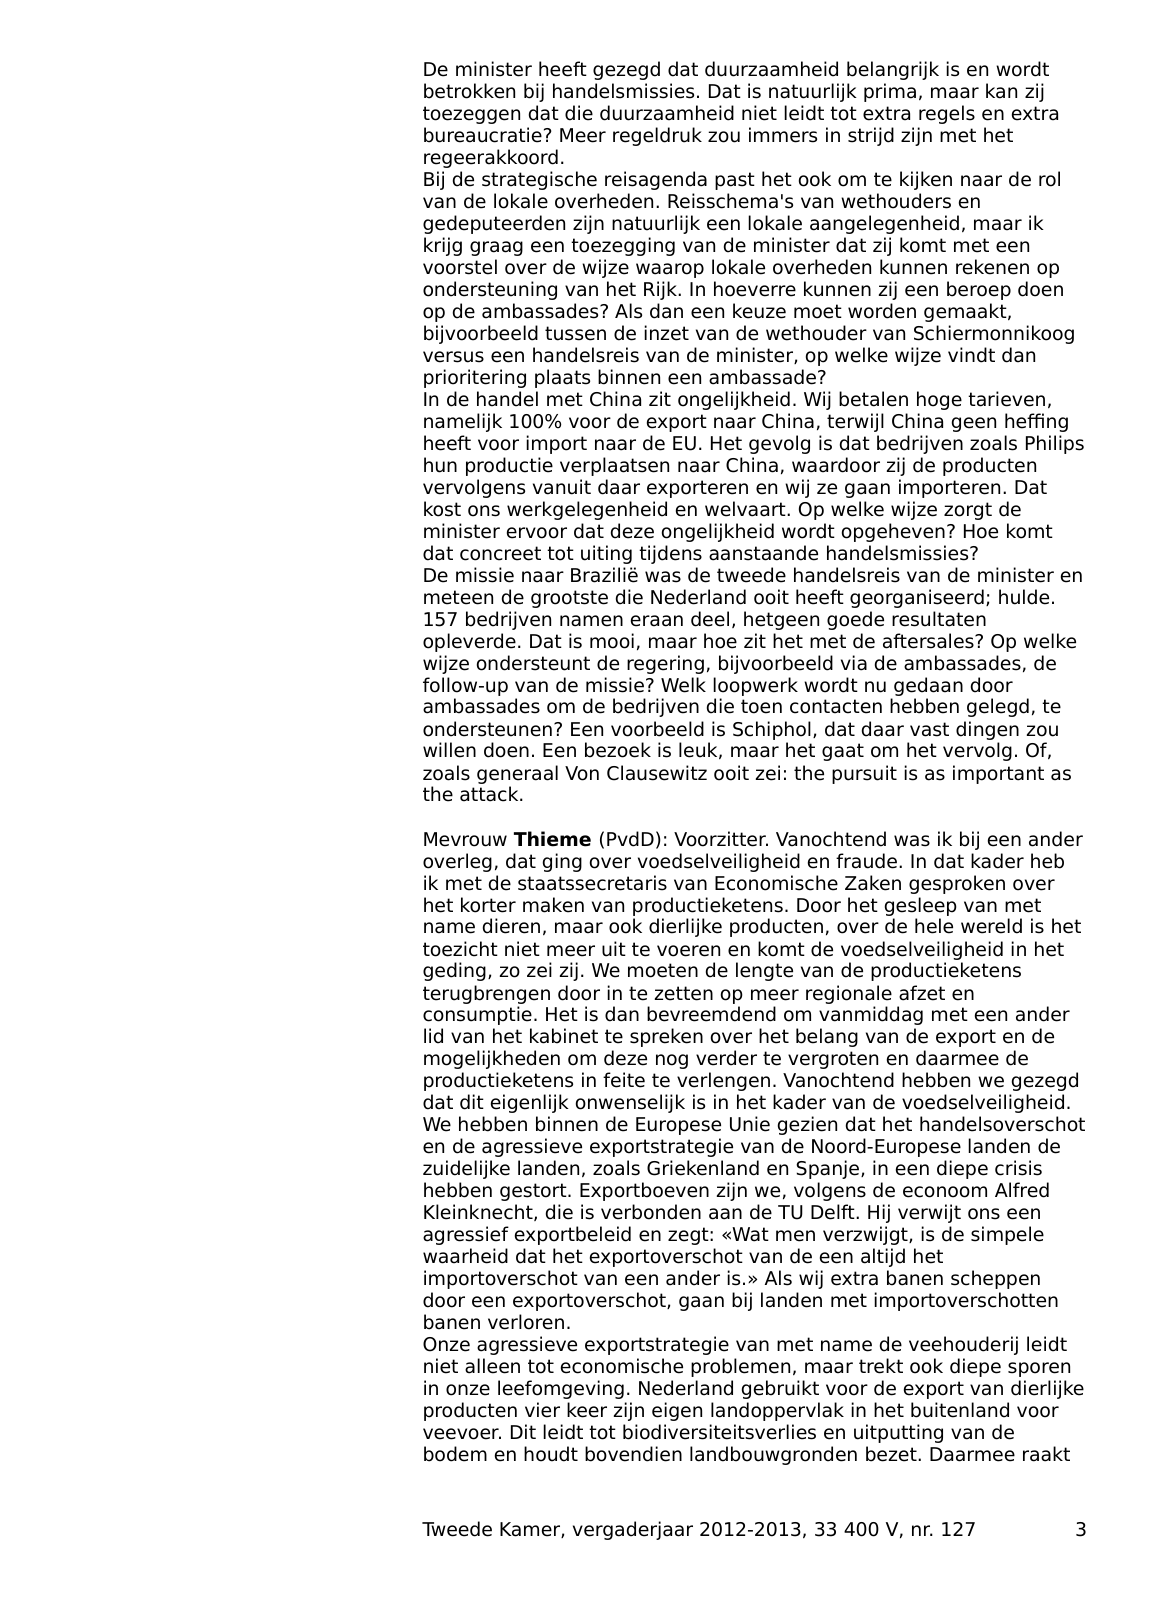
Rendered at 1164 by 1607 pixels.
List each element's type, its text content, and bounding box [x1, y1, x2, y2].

text Mevrouw Thieme (PvdD): Voorzitter. Vanochtend was ik bij een ander overleg, dat ging over voedselveiligheid en fraude. In dat kader heb ik met de staatssecretaris van Economische Zaken gesproken over het korter maken van productieketens. Door het gesleep van met name dieren, maar ook dierlijke producten, over de hele wereld is het toezicht niet meer uit te voeren en komt de voedselveiligheid in het geding, zo zei zij. We moeten de lengte van de productieketens terugbrengen door in te zetten op meer regionale afzet en consumptie. Het is dan bevreemdend om vanmiddag met een ander lid van het kabinet te spreken over het belang van de export en de mogelijkheden om deze nog verder te vergroten en daarmee de productieketens in feite te verlengen. Vanochtend hebben we gezegd dat dit eigenlijk onwenselijk is in het kader van de voedselveiligheid. [422, 828, 1087, 1114]
text De missie naar Brazilië was de tweede handelsreis van de minister en meteen de grootste die Nederland ooit heeft georganiseerd; hulde. 157 bedrijven namen eraan deel, hetgeen goede resultaten opleverde. Dat is mooi, maar hoe zit het met de aftersales? Op welke wijze ondersteunt de regering, bijvoorbeeld via de ambassades, de follow-up van de missie? Welk loopwerk wordt nu gedaan door ambassades om de bedrijven die toen contacten hebben gelegd, te ondersteunen? Een voorbeeld is Schiphol, dat daar vast dingen zou willen doen. Een bezoek is leuk, maar het gaat om het vervolg. Of, zoals generaal Von Clausewitz ooit zei: the pursuit is as important as the attack. [422, 564, 1087, 806]
text De minister heeft gezegd dat duurzaamheid belangrijk is en wordt betrokken bij handelsmissies. Dat is natuurlijk prima, maar kan zij toezeggen dat die duurzaamheid niet leidt tot extra regels en extra bureaucratie? Meer regeldruk zou immers in strijd zijn met het regeerakkoord. [422, 59, 1087, 169]
text In de handel met China zit ongelijkheid. Wij betalen hoge tarieven, namelijk 100% voor de export naar China, terwijl China geen heffing heeft voor import naar de EU. Het gevolg is dat bedrijven zoals Philips hun productie verplaatsen naar China, waardoor zij de producten vervolgens vanuit daar exporteren en wij ze gaan importeren. Dat kost ons werkgelegenheid en welvaart. Op welke wijze zorgt de minister ervoor dat deze ongelijkheid wordt opgeheven? Hoe komt dat concreet tot uiting tijdens aanstaande handelsmissies? [422, 389, 1087, 564]
text Bij de strategische reisagenda past het ook om te kijken naar de rol van de lokale overheden. Reisschema's van wethouders en gedeputeerden zijn natuurlijk een lokale aangelegenheid, maar ik krijg graag een toezegging van de minister dat zij komt met een voorstel over de wijze waarop lokale overheden kunnen rekenen op ondersteuning van het Rijk. In hoeverre kunnen zij een beroep doen op de ambassades? Als dan een keuze moet worden gemaakt, bijvoorbeeld tussen de inzet van de wethouder van Schiermonnikoog versus een handelsreis van de minister, op welke wijze vindt dan prioritering plaats binnen een ambassade? [422, 169, 1087, 389]
text Onze agressieve exportstrategie van met name de veehouderij leidt niet alleen tot economische problemen, maar trekt ook diepe sporen in onze leefomgeving. Nederland gebruikt voor de export van dierlijke producten vier keer zijn eigen landoppervlak in het buitenland voor veevoer. Dit leidt tot biodiversiteitsverlies en uitputting van de bodem en houdt bovendien landbouwgronden bezet. Daarmee raakt [422, 1334, 1087, 1466]
text We hebben binnen de Europese Unie gezien dat het handelsoverschot en de agressieve exportstrategie van de Noord-Europese landen de zuidelijke landen, zoals Griekenland en Spanje, in een diepe crisis hebben gestort. Exportboeven zijn we, volgens de econoom Alfred Kleinknecht, die is verbonden aan de TU Delft. Hij verwijt ons een agressief exportbeleid en zegt: «Wat men verzwijgt, is de simpele waarheid dat het exportoverschot van de een altijd het importoverschot van een ander is.» Als wij extra banen scheppen door een exportoverschot, gaan bij landen met importoverschotten banen verloren. [422, 1114, 1087, 1334]
